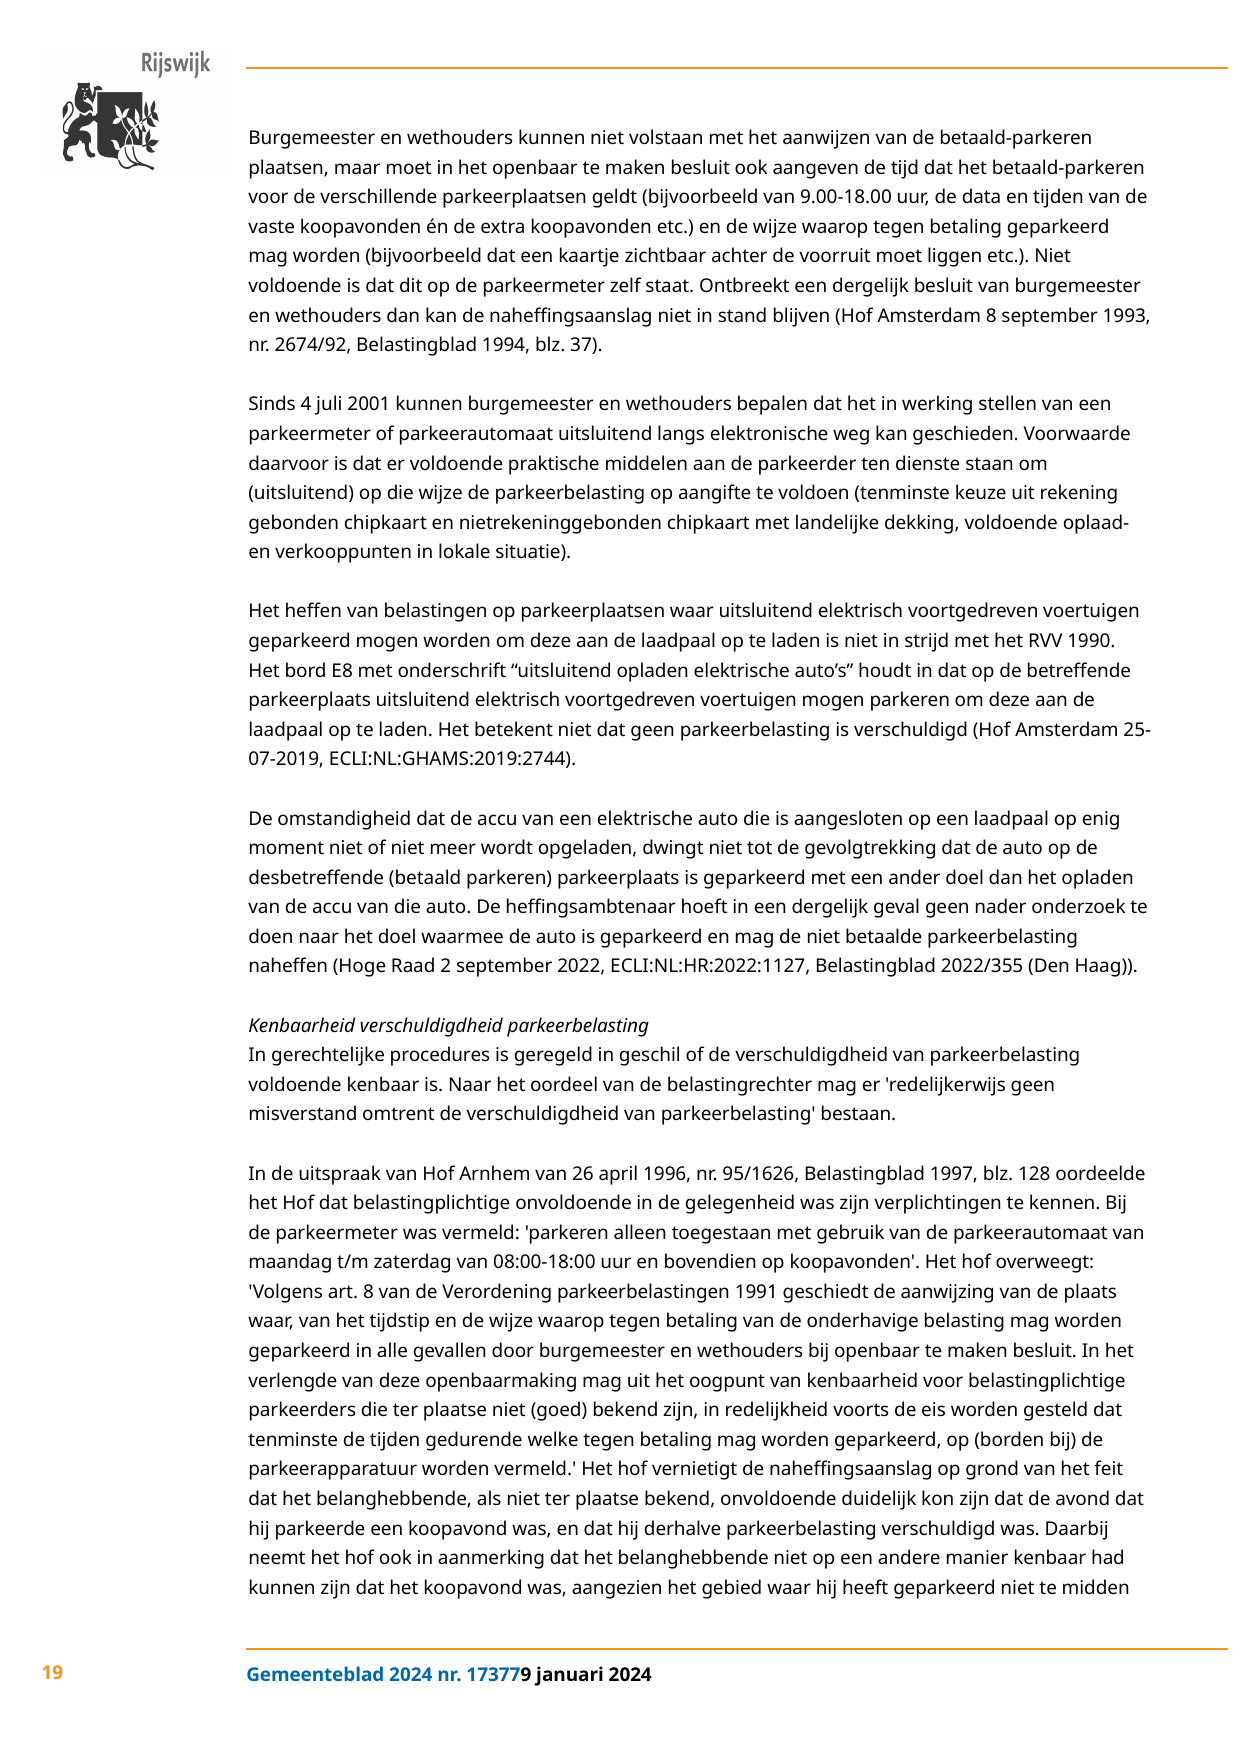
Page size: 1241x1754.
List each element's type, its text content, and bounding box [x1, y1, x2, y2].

text Burgemeester en wethouders kunnen niet volstaan met het aanwijzen van de betaald-parkeren plaatsen, maar moet in het openbaar te maken besluit ook aangeven de tijd dat het betaald-parkeren voor de verschillende parkeerplaatsen geldt (bijvoorbeeld van 9.00-18.00 uur, de data en tijden van de vaste koopavonden én de extra koopavonden etc.) en de wijze waarop tegen betaling geparkeerd mag worden (bijvoorbeeld dat een kaartje zichtbaar achter de voorruit moet liggen etc.). Niet voldoende is dat dit op de parkeermeter zelf staat. Ontbreekt een dergelijk besluit van burgemeester en wethouders dan kan de naheffingsaanslag niet in stand blijven (Hof Amsterdam 8 september 1993, nr. 2674/92, Belastingblad 1994, blz. 37). [248, 124, 1152, 357]
text Het heffen van belastingen op parkeerplaatsen waar uitsluitend elektrisch voortgedreven voertuigen geparkeerd mogen worden om deze aan de laadpaal op te laden is niet in strijd met het RVV 1990. Het bord E8 met onderschrift “uitsluitend opladen elektrische auto’s” houdt in dat op de betreffende parkeerplaats uitsluitend elektrisch voortgedreven voertuigen mogen parkeren om deze aan de laadpaal op te laden. Het betekent niet dat geen parkeerbelasting is verschuldigd (Hof Amsterdam 25-07-2019, ECLI:NL:GHAMS:2019:2744). [248, 598, 1152, 771]
text Sinds 4 juli 2001 kunnen burgemeester en wethouders bepalen dat het in werking stellen van een parkeermeter of parkeerautomaat uitsluitend langs elektronische weg kan geschieden. Voorwaarde daarvoor is dat er voldoende praktische middelen aan de parkeerder ten dienste staan om (uitsluitend) op die wijze de parkeerbelasting op aangifte te voldoen (tenminste keuze uit rekening gebonden chipkaart en nietrekeninggebonden chipkaart met landelijke dekking, voldoende oplaad- en verkooppunten in lokale situatie). [248, 391, 1152, 564]
text Kenbaarheid verschuldigdheid parkeerbelasting [248, 1012, 1152, 1038]
picture [41, 47, 231, 172]
text In de uitspraak van Hof Arnhem van 26 april 1996, nr. 95/1626, Belastingblad 1997, blz. 128 oordeelde het Hof dat belastingplichtige onvoldoende in de gelegenheid was zijn verplichtingen te kennen. Bij de parkeermeter was vermeld: 'parkeren alleen toegestaan met gebruik van de parkeerautomaat van maandag t/m zaterdag van 08:00-18:00 uur en bovendien op koopavonden'. Het hof overweegt: 'Volgens art. 8 van de Verordening parkeerbelastingen 1991 geschiedt de aanwijzing van de plaats waar, van het tijdstip en de wijze waarop tegen betaling van de onderhavige belasting mag worden geparkeerd in alle gevallen door burgemeester en wethouders bij openbaar te maken besluit. In het verlengde van deze openbaarmaking mag uit het oogpunt van kenbaarheid voor belastingplichtige parkeerders die ter plaatse niet (goed) bekend zijn, in redelijkheid voorts de eis worden gesteld dat tenminste de tijden gedurende welke tegen betaling mag worden geparkeerd, op (borden bij) de parkeerapparatuur worden vermeld.' Het hof vernietigt de naheffingsaanslag op grond van het feit dat het belanghebbende, als niet ter plaatse bekend, onvoldoende duidelijk kon zijn dat de avond dat hij parkeerde een koopavond was, en dat hij derhalve parkeerbelasting verschuldigd was. Daarbij neemt het hof ook in aanmerking dat het belanghebbende niet op een andere manier kenbaar had kunnen zijn dat het koopavond was, aangezien het gebied waar hij heeft geparkeerd niet te midden [248, 1160, 1152, 1600]
text De omstandigheid dat de accu van een elektrische auto die is aangesloten op een laadpaal op enig moment niet of niet meer wordt opgeladen, dwingt niet tot de gevolgtrekking dat de auto op de desbetreffende (betaald parkeren) parkeerplaats is geparkeerd met een ander doel dan het opladen van de accu van die auto. De heffingsambtenaar hoeft in een dergelijk geval geen nader onderzoek te doen naar het doel waarmee de auto is geparkeerd en mag de niet betaalde parkeerbelasting naheffen (Hoge Raad 2 september 2022, ECLI:NL:HR:2022:1127, Belastingblad 2022/355 (Den Haag)). [248, 805, 1152, 978]
text In gerechtelijke procedures is geregeld in geschil of de verschuldigdheid van parkeerbelasting voldoende kenbaar is. Naar het oordeel van de belastingrechter mag er 'redelijkerwijs geen misverstand omtrent de verschuldigdheid van parkeerbelasting' bestaan. [248, 1041, 1152, 1126]
